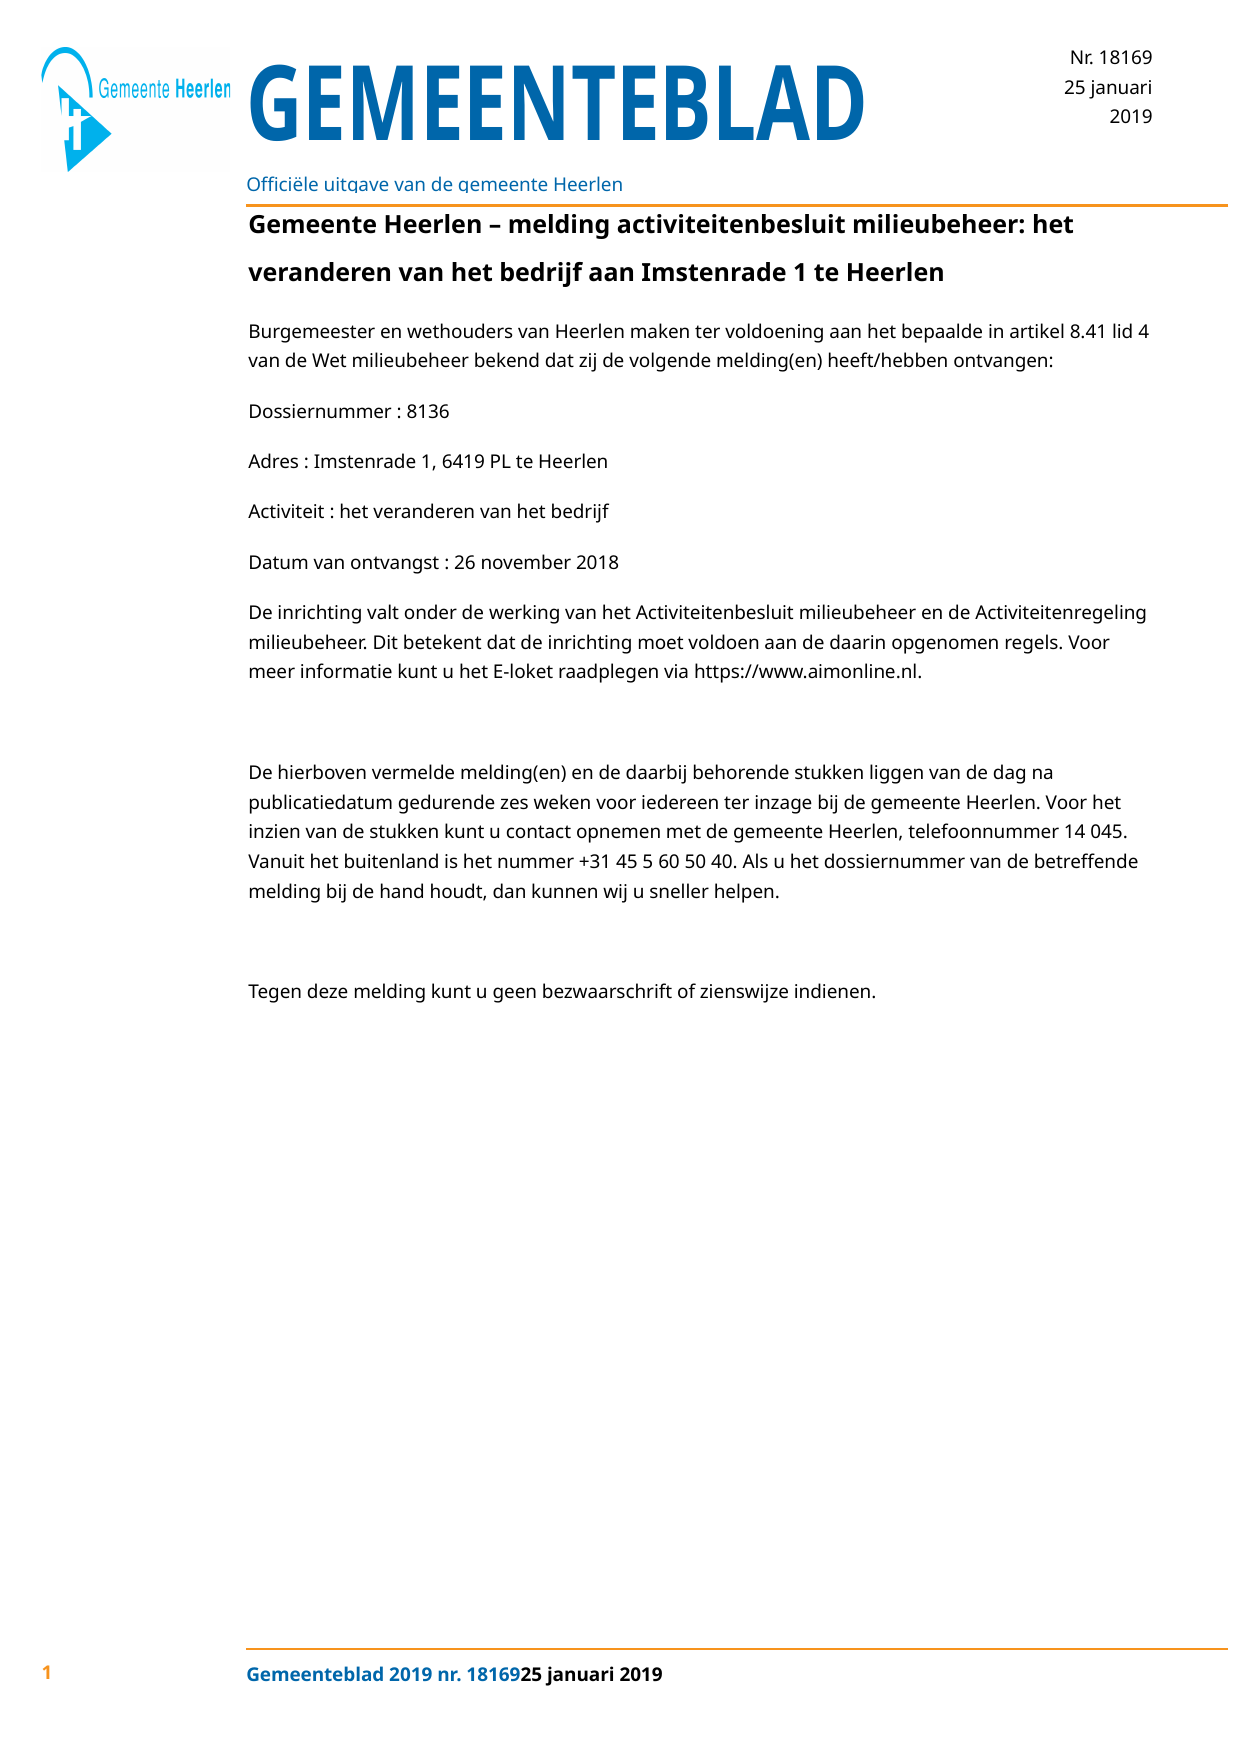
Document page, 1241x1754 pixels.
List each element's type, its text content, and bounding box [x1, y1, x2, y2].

text Burgemeester en wethouders van Heerlen maken ter voldoening aan het bepaalde in artikel 8.41 lid 4 van de Wet milieubeheer bekend dat zij de volgende melding(en) heeft/hebben ontvangen: [248, 318, 1152, 373]
text Dossiernummer : 8136 [248, 398, 1152, 424]
text Gemeente Heerlen – melding activiteitenbesluit milieubeheer: het veranderen van het bedrijf aan Imstenrade 1 te Heerlen [248, 207, 1152, 288]
text De inrichting valt onder de werking van het Activiteitenbesluit milieubeheer en de Activiteitenregeling milieubeheer. Dit betekent dat de inrichting moet voldoen aan de daarin opgenomen regels. Voor meer informatie kunt u het E-loket raadplegen via https://www.aimonline.nl. [248, 599, 1152, 684]
picture [41, 47, 58, 70]
text Activiteit : het veranderen van het bedrijf [248, 499, 1152, 524]
text Datum van ontvangst : 26 november 2018 [248, 549, 1152, 575]
picture [41, 47, 231, 172]
text Adres : Imstenrade 1, 6419 PL te Heerlen [248, 448, 1152, 474]
text Tegen deze melding kunt u geen bezwaarschrift of zienswijze indienen. [248, 979, 1152, 1004]
text De hierboven vermelde melding(en) en de daarbij behorende stukken liggen van de dag na publicatiedatum gedurende zes weken voor iedereen ter inzage bij de gemeente Heerlen. Voor het inzien van de stukken kunt u contact opnemen met de gemeente Heerlen, telefoonnummer 14 045. Vanuit het buitenland is het nummer +31 45 5 60 50 40. Als u het dossiernummer van de betreffende melding bij de hand houdt, dan kunnen wij u sneller helpen. [248, 759, 1152, 904]
